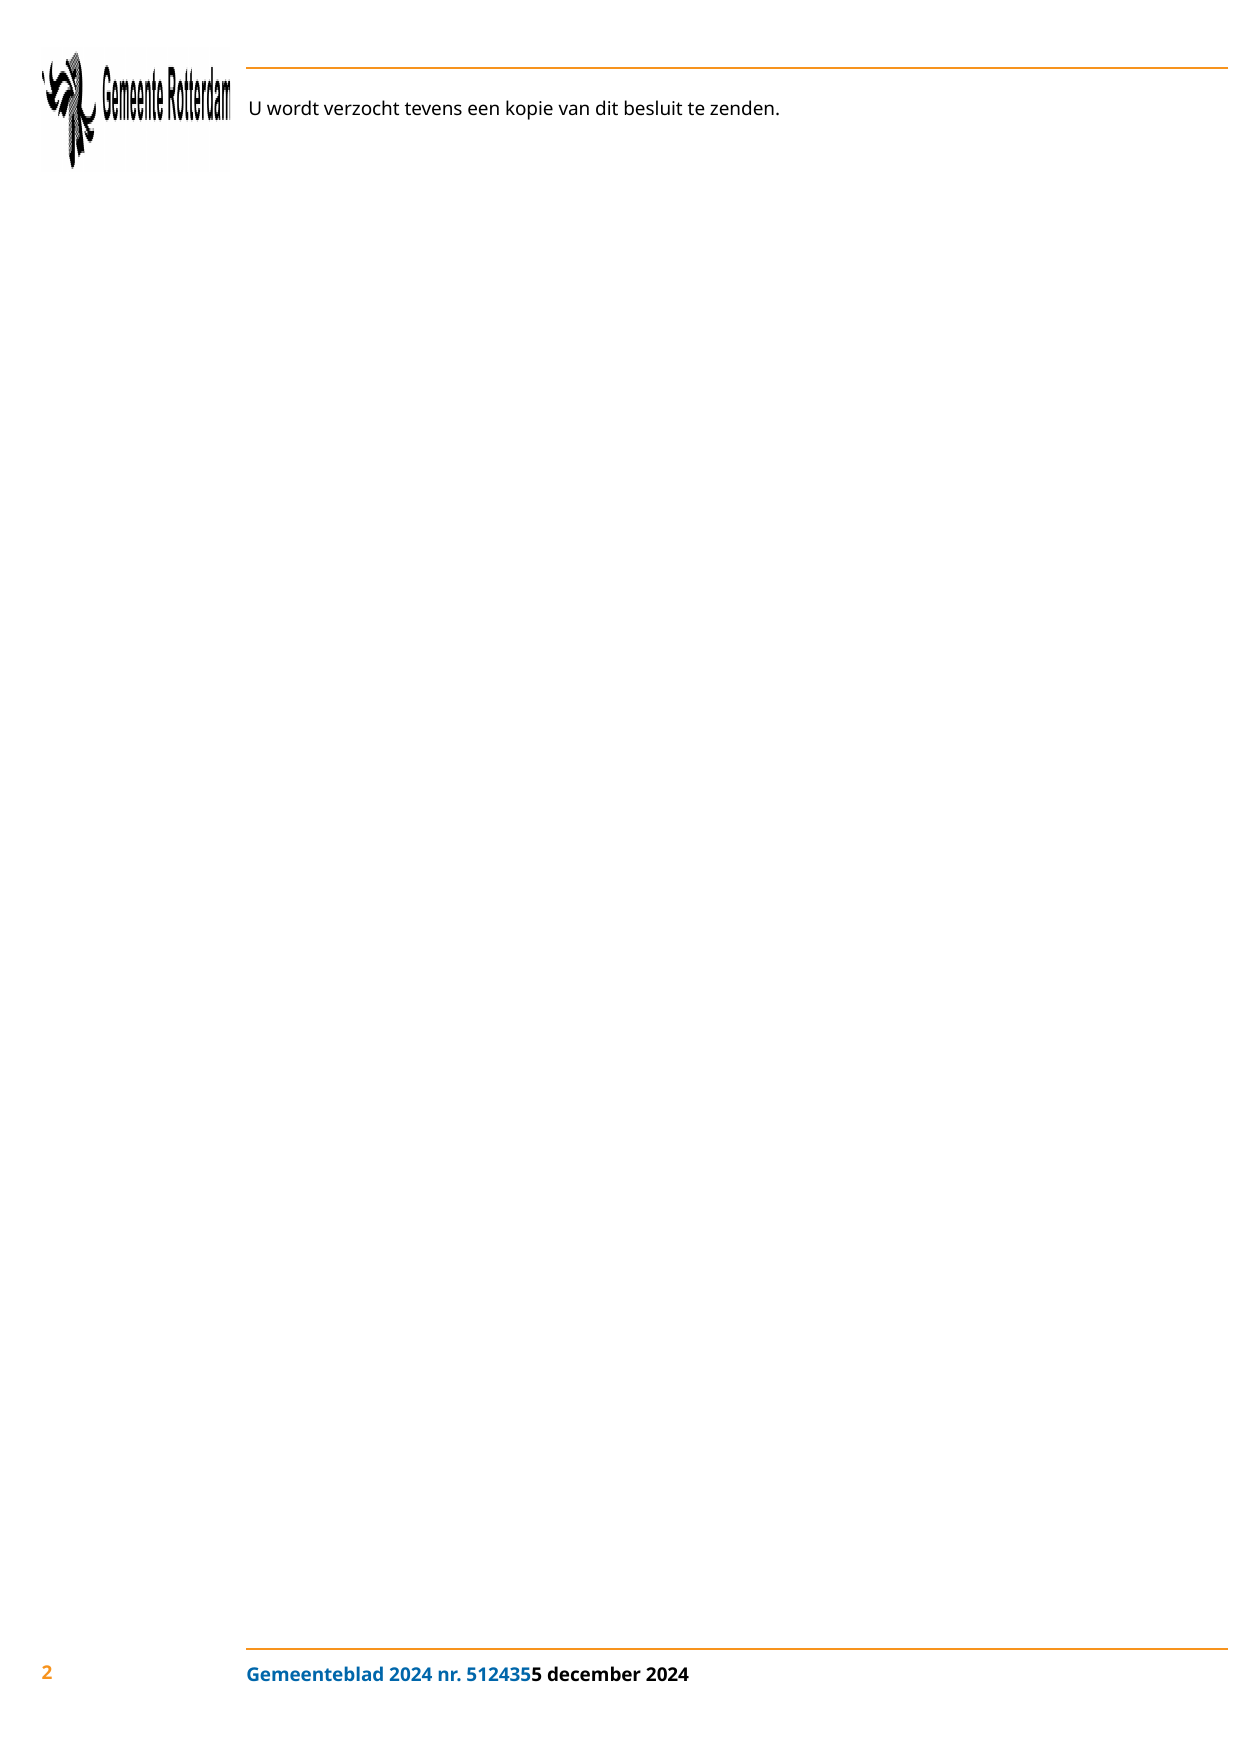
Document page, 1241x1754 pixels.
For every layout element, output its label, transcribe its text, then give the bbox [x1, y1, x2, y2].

picture [41, 47, 231, 172]
text U wordt verzocht tevens een kopie van dit besluit te zenden. [248, 95, 1152, 121]
